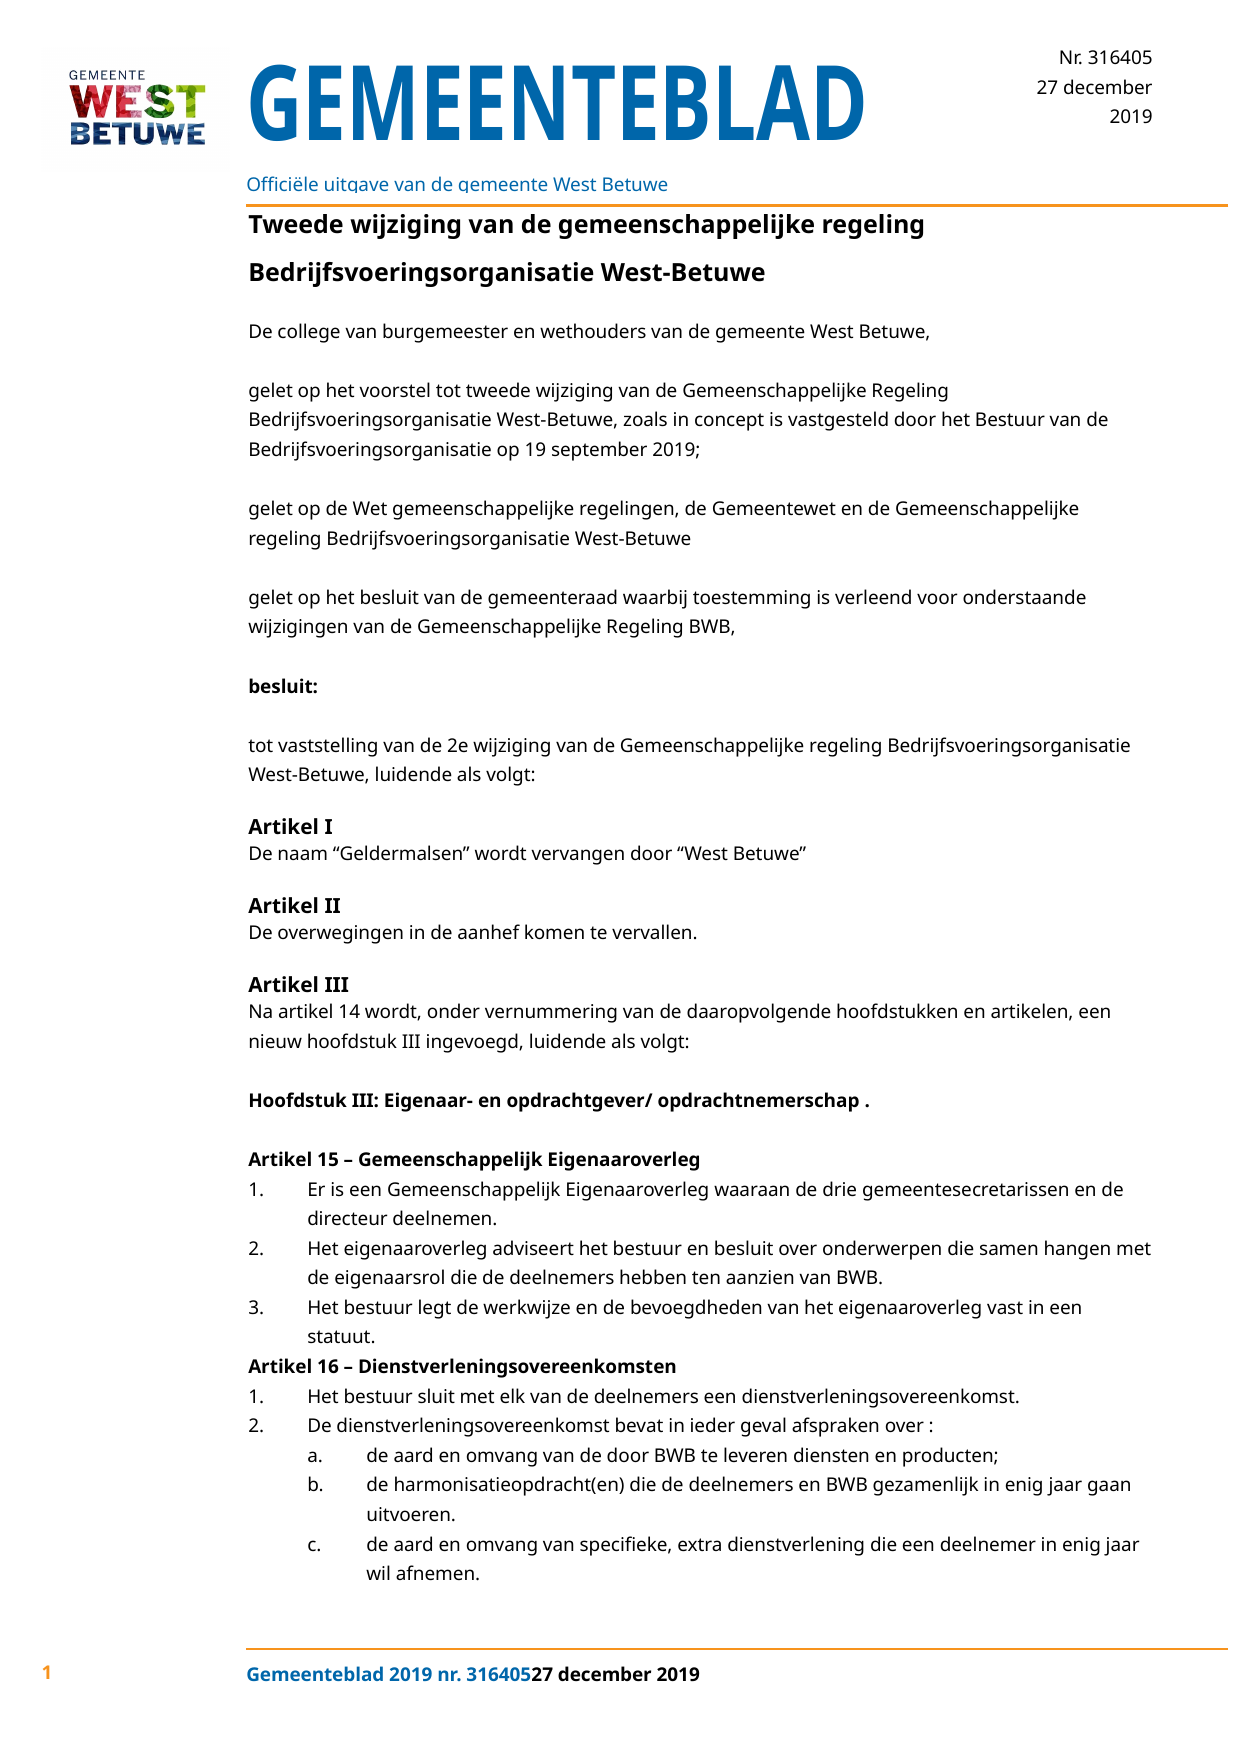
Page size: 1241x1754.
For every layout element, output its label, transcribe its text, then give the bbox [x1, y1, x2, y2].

list Het eigenaaroverleg adviseert het bestuur en besluit over onderwerpen die samen hangen met de eigenaarsrol die de deelnemers hebben ten aanzien van BWB. [248, 1235, 1152, 1290]
text Artikel 15 – Gemeenschappelijk Eigenaaroverleg [248, 1146, 1152, 1172]
text Hoofdstuk III: Eigenaar- en opdrachtgever/ opdrachtnemerschap . [248, 1087, 1152, 1113]
list de harmonisatieopdracht(en) die de deelnemers en BWB gezamenlijk in enig jaar gaan uitvoeren. [307, 1472, 1152, 1527]
text gelet op de Wet gemeenschappelijke regelingen, de Gemeentewet en de Gemeenschappelijke regeling Bedrijfsvoeringsorganisatie West-Betuwe [248, 495, 1152, 551]
text Artikel 16 – Dienstverleningsovereenkomsten [248, 1353, 1152, 1379]
list Het bestuur sluit met elk van de deelnemers een dienstverleningsovereenkomst. [248, 1383, 1152, 1408]
list Het bestuur legt de werkwijze en de bevoegdheden van het eigenaaroverleg vast in een statuut. [248, 1294, 1152, 1349]
text Tweede wijziging van de gemeenschappelijke regeling Bedrijfsvoeringsorganisatie West-Betuwe [248, 207, 1152, 288]
text Na artikel 14 wordt, onder vernummering van de daaropvolgende hoofdstukken en artikelen, een nieuw hoofdstuk III ingevoegd, luidende als volgt: [248, 998, 1152, 1053]
text tot vaststelling van de 2e wijziging van de Gemeenschappelijke regeling Bedrijfsvoeringsorganisatie West-Betuwe, luidende als volgt: [248, 732, 1152, 787]
text besluit: [248, 673, 1152, 699]
text De college van burgemeester en wethouders van de gemeente West Betuwe, [248, 318, 1152, 344]
text Artikel II [248, 891, 1152, 919]
list De dienstverleningsovereenkomst bevat in ieder geval afspraken over : [248, 1412, 1152, 1438]
text Artikel III [248, 970, 1152, 998]
list de aard en omvang van specifieke, extra dienstverlening die een deelnemer in enig jaar wil afnemen. [307, 1531, 1152, 1586]
picture [41, 47, 231, 172]
text gelet op het voorstel tot tweede wijziging van de Gemeenschappelijke Regeling Bedrijfsvoeringsorganisatie West-Betuwe, zoals in concept is vastgesteld door het Bestuur van de Bedrijfsvoeringsorganisatie op 19 september 2019; [248, 377, 1152, 462]
text Artikel I [248, 812, 1152, 841]
list Er is een Gemeenschappelijk Eigenaaroverleg waaraan de drie gemeentesecretarissen en de directeur deelnemen. [248, 1176, 1152, 1231]
list de aard en omvang van de door BWB te leveren diensten en producten; [307, 1442, 1152, 1468]
text gelet op het besluit van de gemeenteraad waarbij toestemming is verleend voor onderstaande wijzigingen van de Gemeenschappelijke Regeling BWB, [248, 584, 1152, 639]
text De naam “Geldermalsen” wordt vervangen door “West Betuwe” [248, 841, 1152, 866]
text De overwegingen in de aanhef komen te vervallen. [248, 919, 1152, 945]
